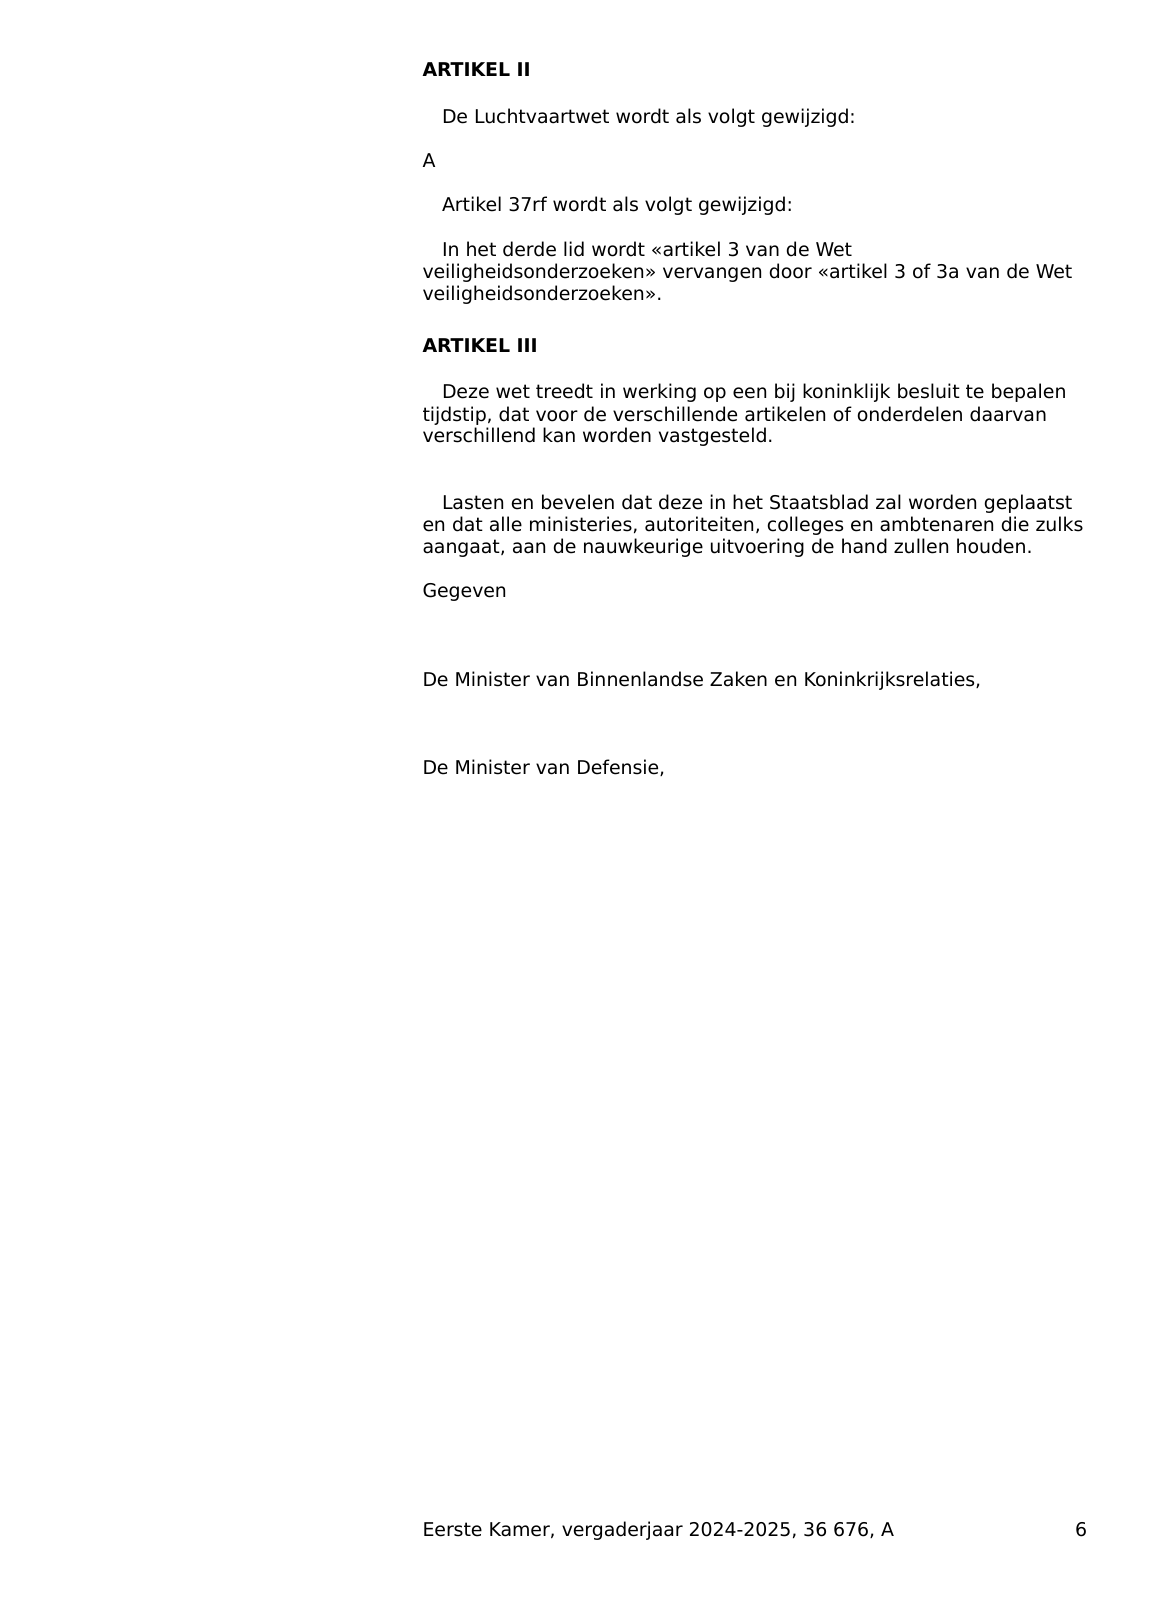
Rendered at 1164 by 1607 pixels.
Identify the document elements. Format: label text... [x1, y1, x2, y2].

text Deze wet treedt in werking op een bij koninklijk besluit te bepalen tijdstip, dat voor de verschillende artikelen of onderdelen daarvan verschillend kan worden vastgesteld. [422, 381, 1087, 447]
text Gegeven [422, 580, 1087, 602]
text De Minister van Binnenlandse Zaken en Koninkrijksrelaties, [422, 668, 1087, 690]
text Lasten en bevelen dat deze in het Staatsblad zal worden geplaatst en dat alle ministeries, autoriteiten, colleges en ambtenaren die zulks aangaat, aan de nauwkeurige uitvoering de hand zullen houden. [422, 492, 1087, 558]
text A [422, 150, 1087, 172]
text De Luchtvaartwet wordt als volgt gewijzigd: [422, 106, 1087, 128]
subtitle ARTIKEL II [422, 59, 1087, 81]
subtitle ARTIKEL III [422, 334, 1087, 356]
text Artikel 37rf wordt als volgt gewijzigd: [422, 194, 1087, 216]
text De Minister van Defensie, [422, 757, 1087, 779]
text In het derde lid wordt «artikel 3 van de Wet veiligheidsonderzoeken» vervangen door «artikel 3 of 3a van de Wet veiligheidsonderzoeken». [422, 238, 1087, 304]
